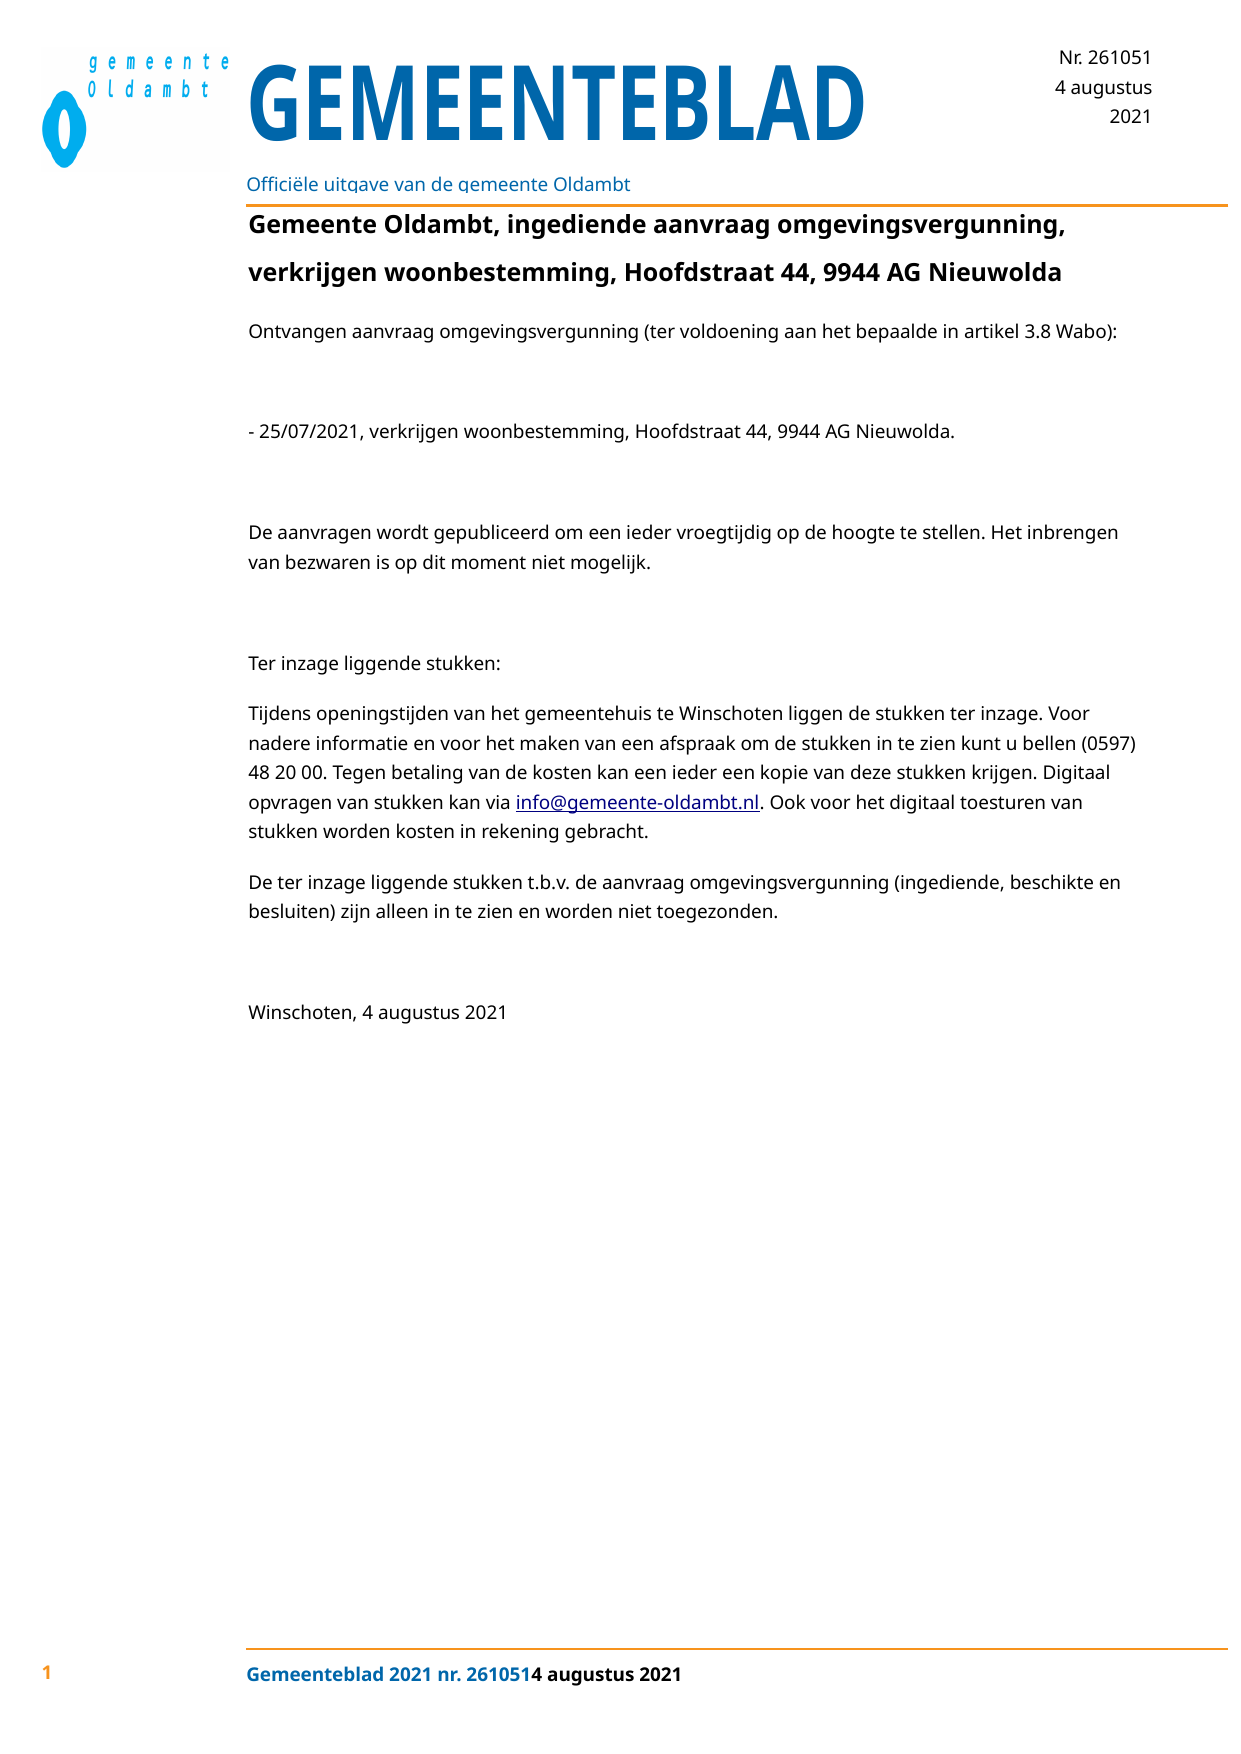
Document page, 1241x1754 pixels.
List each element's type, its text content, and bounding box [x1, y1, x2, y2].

text De ter inzage liggende stukken t.b.v. de aanvraag omgevingsvergunning (ingediende, beschikte en besluiten) zijn alleen in te zien en worden niet toegezonden. [248, 869, 1152, 924]
picture [41, 47, 231, 172]
text De aanvragen wordt gepubliceerd om een ieder vroegtijdig op de hoogte te stellen. Het inbrengen van bezwaren is op dit moment niet mogelijk. [248, 519, 1152, 575]
text - 25/07/2021, verkrijgen woonbestemming, Hoofdstraat 44, 9944 AG Nieuwolda. [248, 419, 1152, 444]
text Winschoten, 4 augustus 2021 [248, 999, 1152, 1025]
text Tijdens openingstijden van het gemeentehuis te Winschoten liggen de stukken ter inzage. Voor nadere informatie en voor het maken van een afspraak om de stukken in te zien kunt u bellen (0597) 48 20 00. Tegen betaling van de kosten kan een ieder een kopie van deze stukken krijgen. Digitaal opvragen van stukken kan via info@gemeente-oldambt.nl. Ook voor het digitaal toesturen van stukken worden kosten in rekening gebracht. [248, 700, 1152, 844]
text Ter inzage liggende stukken: [248, 650, 1152, 676]
text Gemeente Oldambt, ingediende aanvraag omgevingsvergunning, verkrijgen woonbestemming, Hoofdstraat 44, 9944 AG Nieuwolda [248, 207, 1152, 288]
text Ontvangen aanvraag omgevingsvergunning (ter voldoening aan het bepaalde in artikel 3.8 Wabo): [248, 318, 1152, 344]
